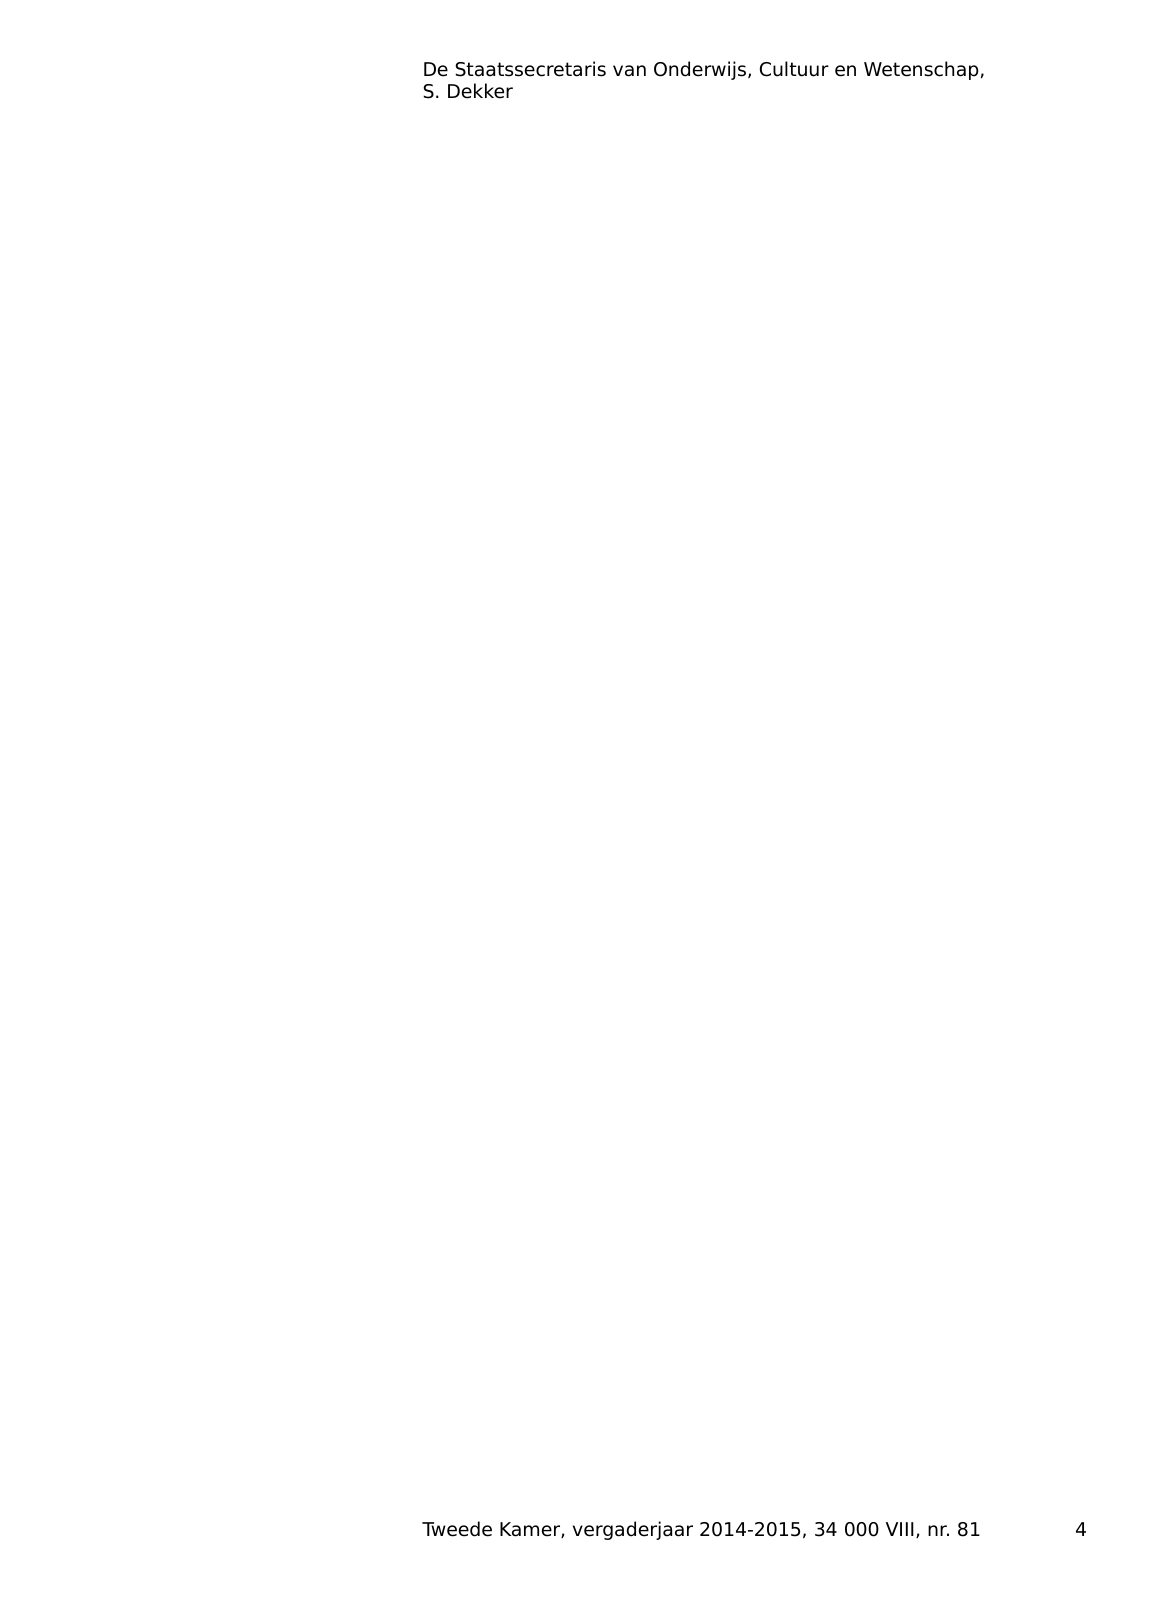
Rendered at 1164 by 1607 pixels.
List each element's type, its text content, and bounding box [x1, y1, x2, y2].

text De Staatssecretaris van Onderwijs, Cultuur en Wetenschap, S. Dekker [422, 59, 1087, 103]
